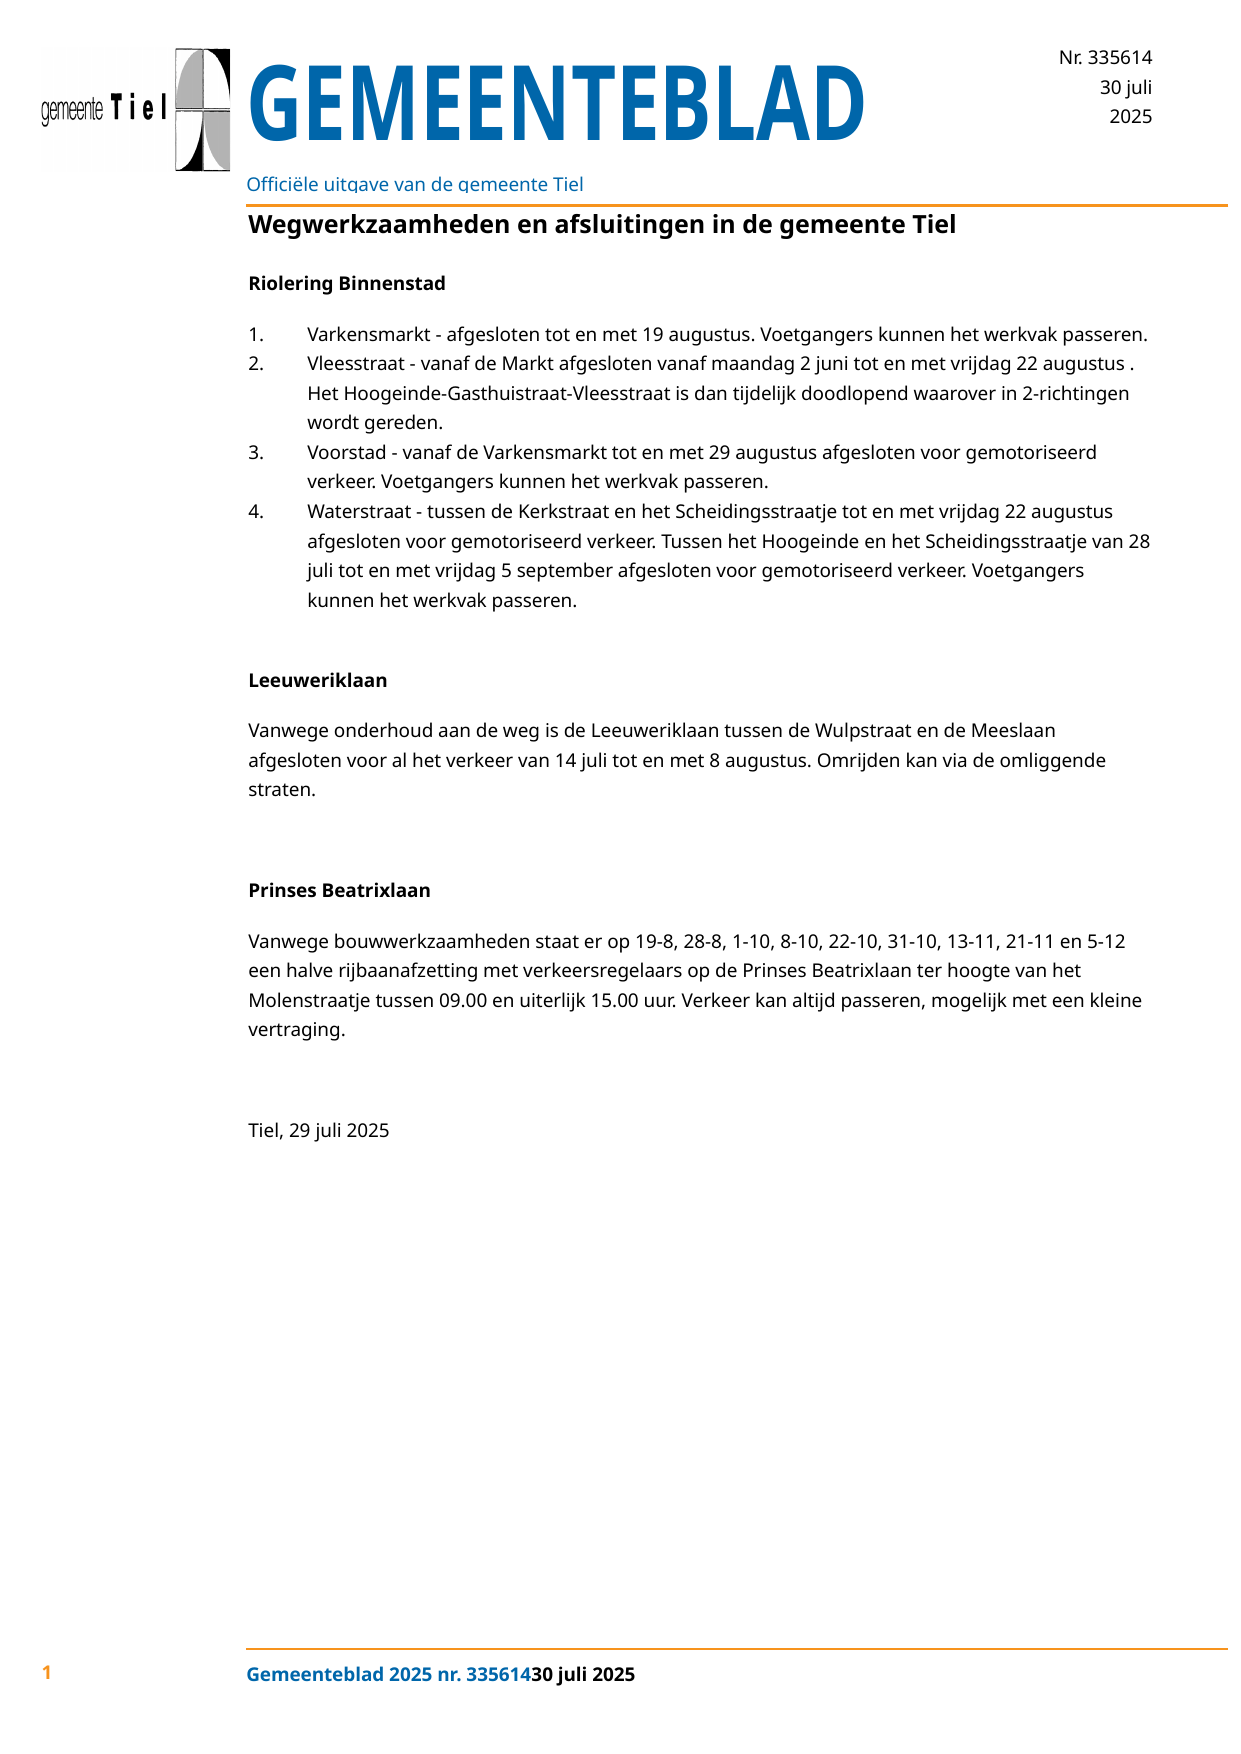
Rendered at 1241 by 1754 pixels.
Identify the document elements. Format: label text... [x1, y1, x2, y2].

list Vleesstraat - vanaf de Markt afgesloten vanaf maandag 2 juni tot en met vrijdag 22 augustus . Het Hoogeinde-Gasthuistraat-Vleesstraat is dan tijdelijk doodlopend waarover in 2-richtingen wordt gereden. [248, 350, 1152, 435]
list Waterstraat - tussen de Kerkstraat en het Scheidingsstraatje tot en met vrijdag 22 augustus afgesloten voor gemotoriseerd verkeer. Tussen het Hoogeinde en het Scheidingsstraatje van 28 juli tot en met vrijdag 5 september afgesloten voor gemotoriseerd verkeer. Voetgangers kunnen het werkvak passeren. [248, 498, 1152, 613]
picture [41, 47, 231, 172]
text Riolering Binnenstad [248, 270, 1152, 296]
text Leeuweriklaan [248, 667, 1152, 693]
text Vanwege onderhoud aan de weg is de Leeuweriklaan tussen de Wulpstraat en de Meeslaan afgesloten voor al het verkeer van 14 juli tot en met 8 augustus. Omrijden kan via de omliggende straten. [248, 717, 1152, 802]
text Tiel, 29 juli 2025 [248, 1117, 1152, 1143]
list Voorstad - vanaf de Varkensmarkt tot en met 29 augustus afgesloten voor gemotoriseerd verkeer. Voetgangers kunnen het werkvak passeren. [248, 439, 1152, 494]
text Prinses Beatrixlaan [248, 877, 1152, 903]
list Varkensmarkt - afgesloten tot en met 19 augustus. Voetgangers kunnen het werkvak passeren. [248, 321, 1152, 346]
text Wegwerkzaamheden en afsluitingen in de gemeente Tiel [248, 207, 1152, 241]
text Vanwege bouwwerkzaamheden staat er op 19-8, 28-8, 1-10, 8-10, 22-10, 31-10, 13-11, 21-11 en 5-12 een halve rijbaanafzetting met verkeersregelaars op de Prinses Beatrixlaan ter hoogte van het Molenstraatje tussen 09.00 en uiterlijk 15.00 uur. Verkeer kan altijd passeren, mogelijk met een kleine vertraging. [248, 928, 1152, 1042]
